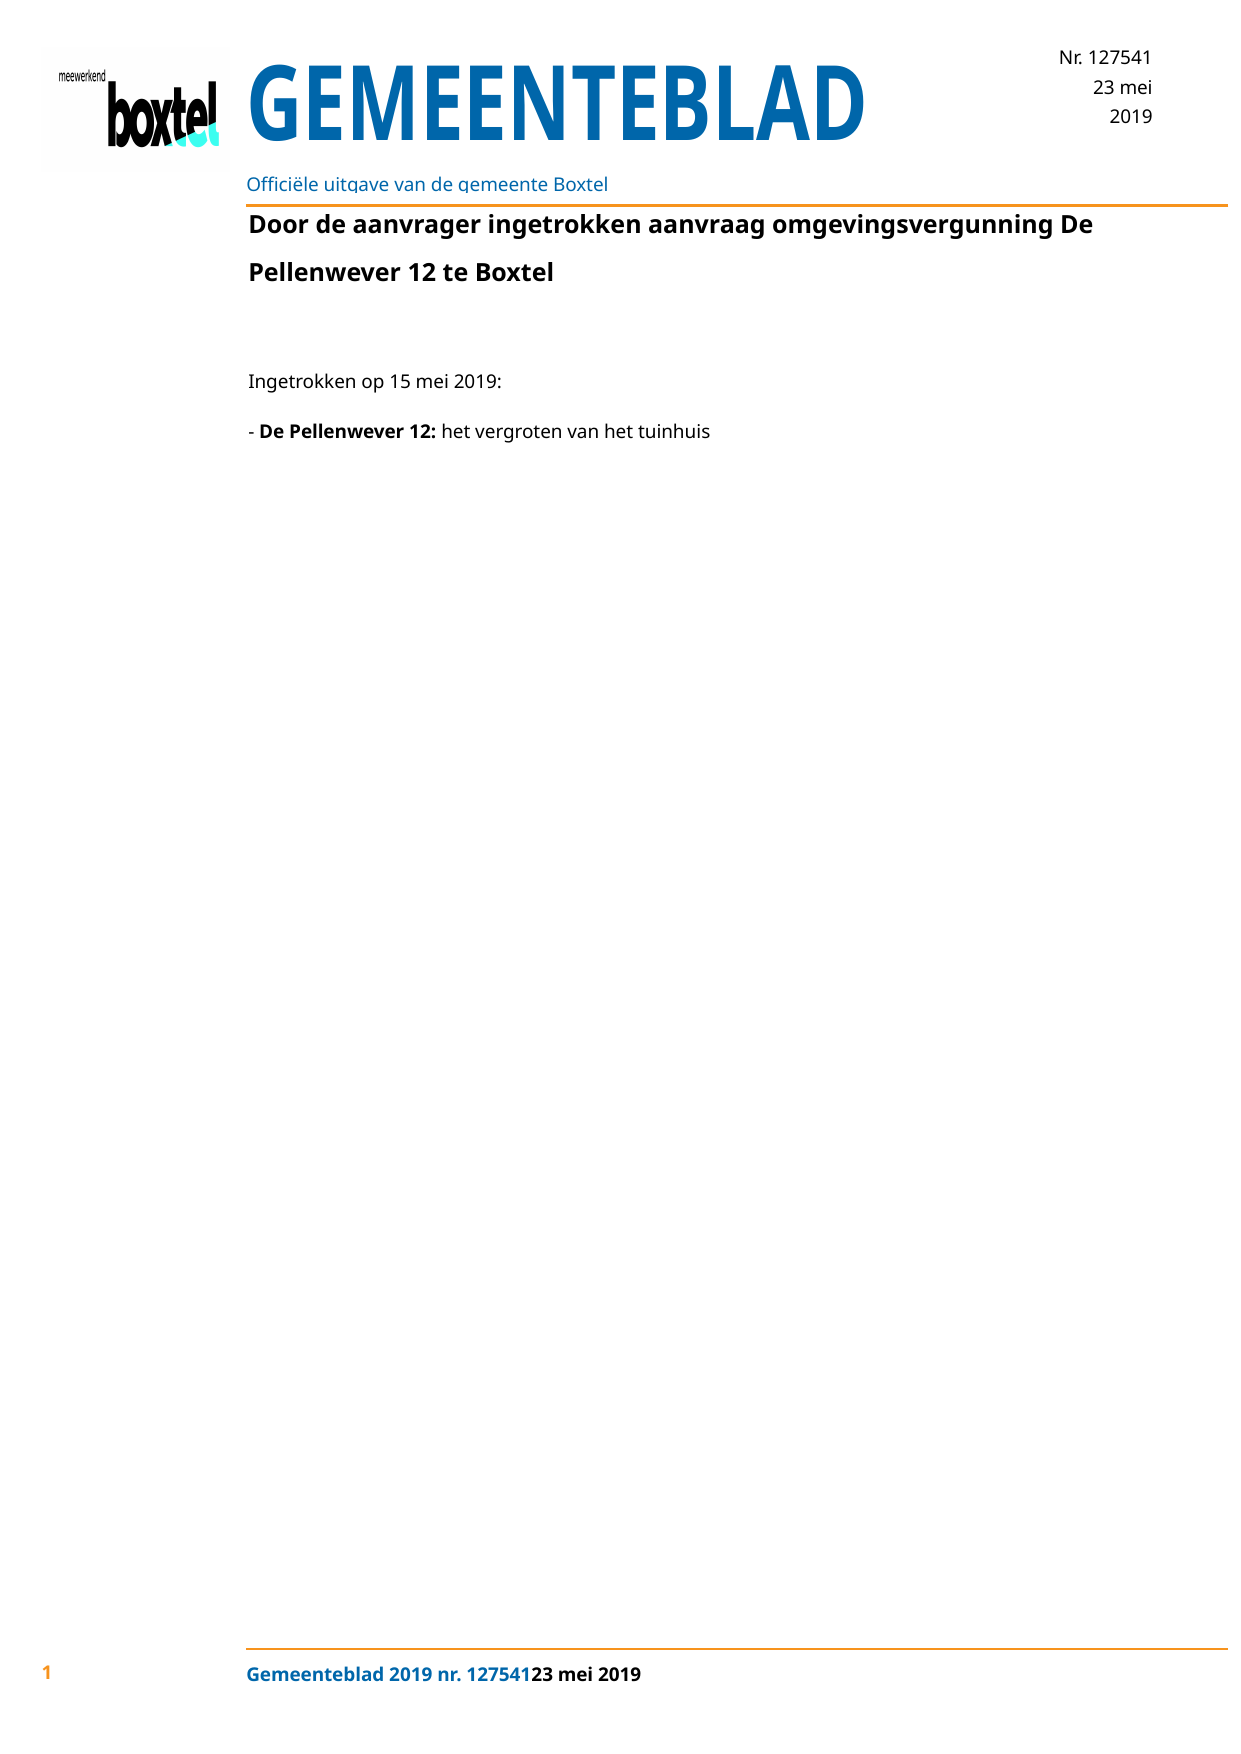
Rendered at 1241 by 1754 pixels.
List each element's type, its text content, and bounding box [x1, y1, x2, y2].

text Ingetrokken op 15 mei 2019: [248, 368, 1152, 394]
text - De Pellenwever 12: het vergroten van het tuinhuis [248, 419, 1152, 444]
picture [41, 47, 231, 172]
text Door de aanvrager ingetrokken aanvraag omgevingsvergunning De Pellenwever 12 te Boxtel [248, 207, 1152, 288]
